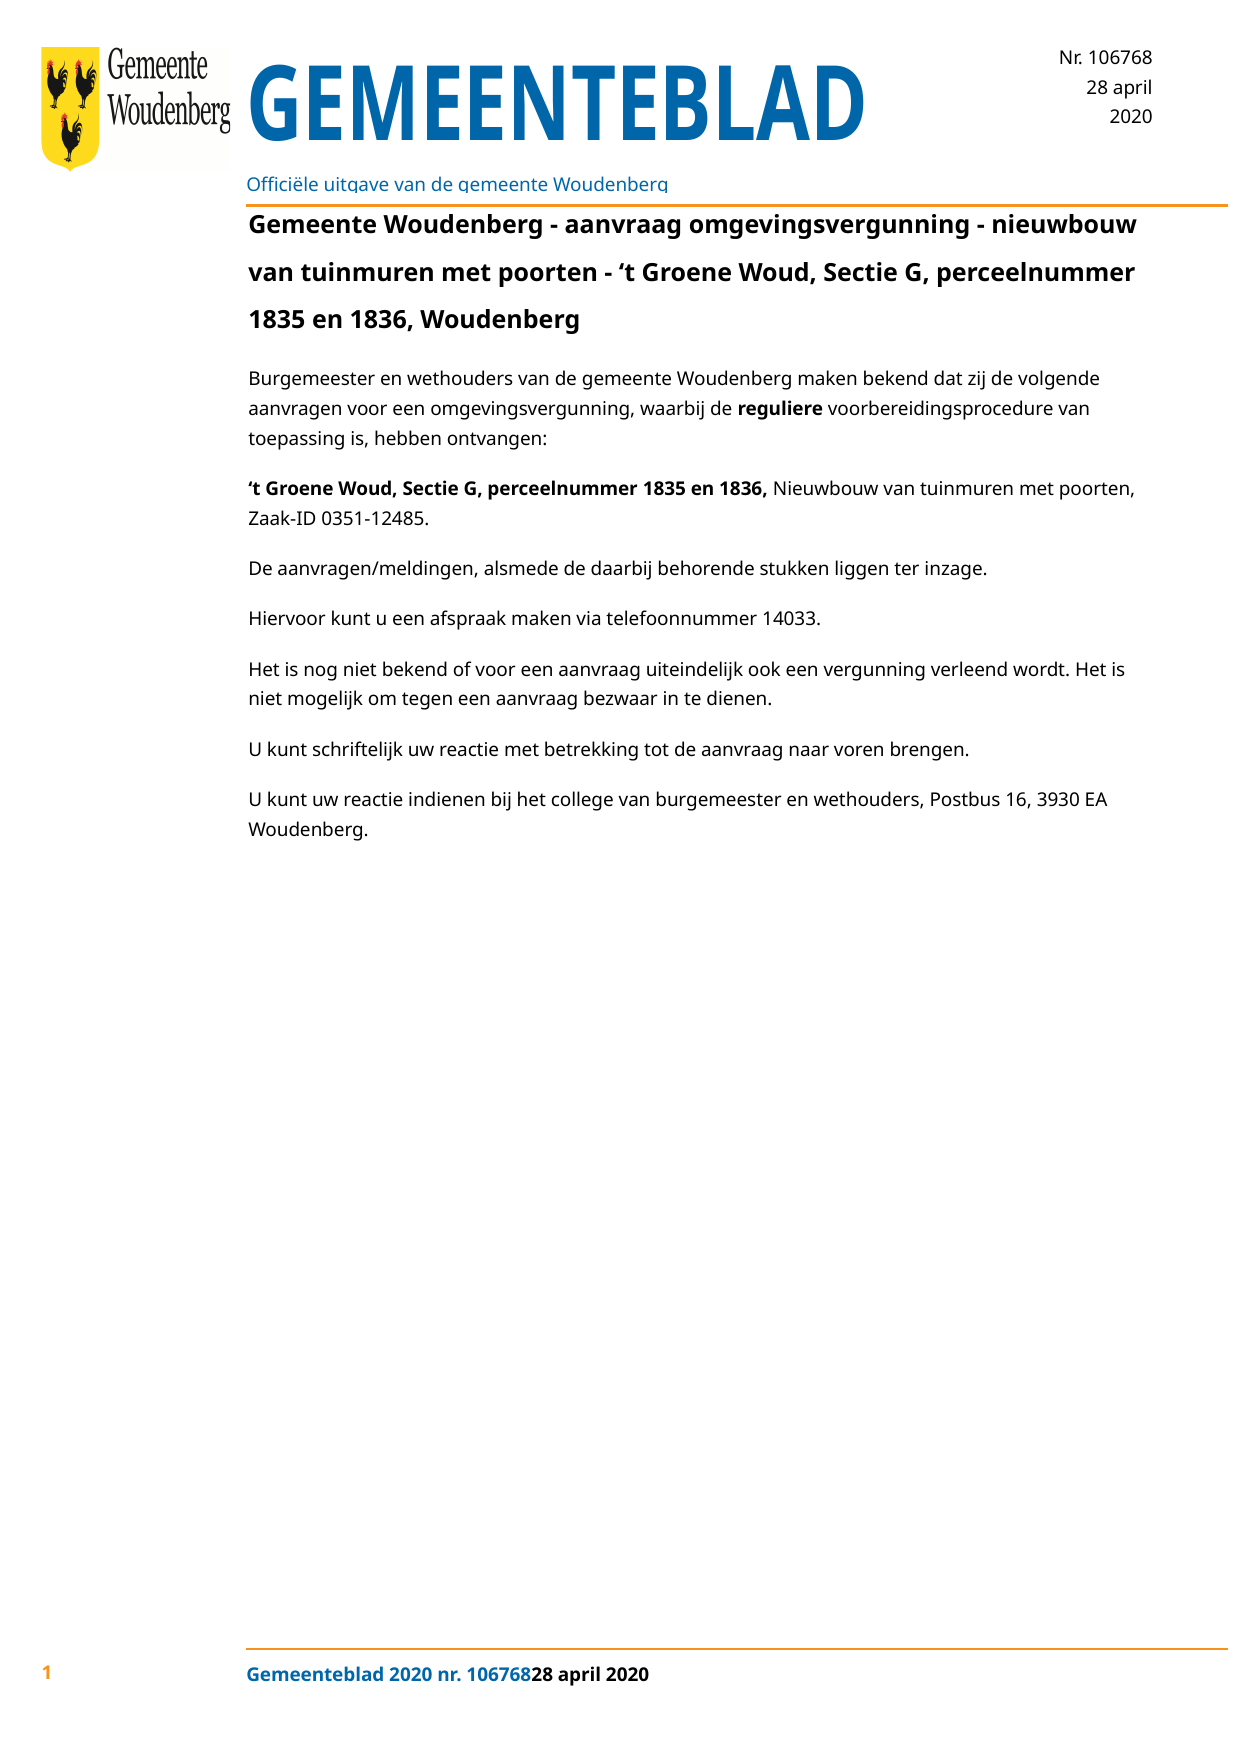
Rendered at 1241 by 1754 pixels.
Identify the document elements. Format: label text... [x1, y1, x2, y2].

text Burgemeester en wethouders van de gemeente Woudenberg maken bekend dat zij de volgende aanvragen voor een omgevingsvergunning, waarbij de reguliere voorbereidingsprocedure van toepassing is, hebben ontvangen: [248, 366, 1152, 450]
text U kunt schriftelijk uw reactie met betrekking tot de aanvraag naar voren brengen. [248, 736, 1152, 762]
text De aanvragen/meldingen, alsmede de daarbij behorende stukken liggen ter inzage. [248, 555, 1152, 581]
text Hiervoor kunt u een afspraak maken via telefoonnummer 14033. [248, 606, 1152, 631]
text ‘t Groene Woud, Sectie G, perceelnummer 1835 en 1836, Nieuwbouw van tuinmuren met poorten, Zaak-ID 0351-12485. [248, 475, 1152, 530]
text Het is nog niet bekend of voor een aanvraag uiteindelijk ook een vergunning verleend wordt. Het is niet mogelijk om tegen een aanvraag bezwaar in te dienen. [248, 656, 1152, 711]
text U kunt uw reactie indienen bij het college van burgemeester en wethouders, Postbus 16, 3930 EA Woudenberg. [248, 786, 1152, 842]
text Gemeente Woudenberg - aanvraag omgevingsvergunning - nieuwbouw van tuinmuren met poorten - ‘t Groene Woud, Sectie G, perceelnummer 1835 en 1836, Woudenberg [248, 207, 1152, 336]
picture [41, 47, 231, 172]
